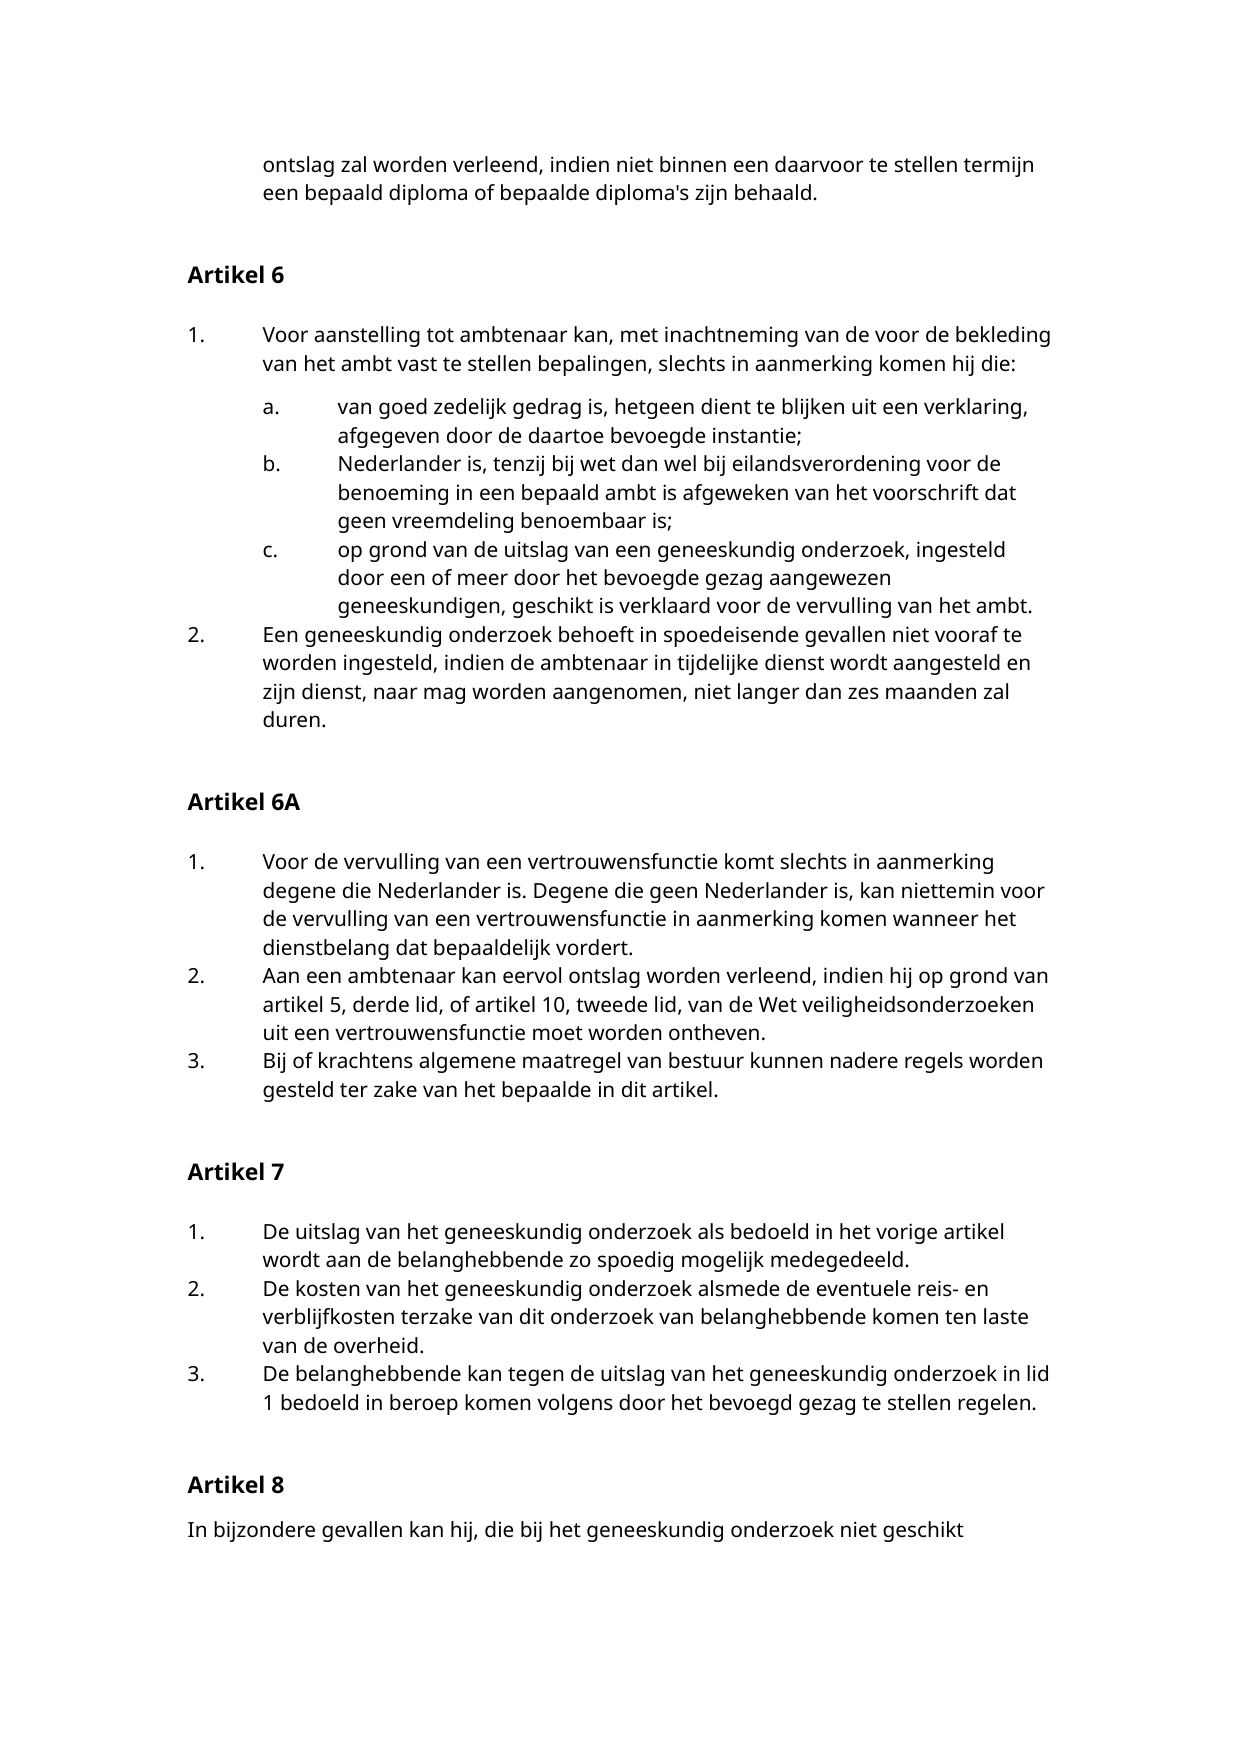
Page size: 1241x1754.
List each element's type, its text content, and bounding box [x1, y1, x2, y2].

subtitle Artikel 8 [187, 1469, 1053, 1500]
list Bij of krachtens algemene maatregel van bestuur kunnen nadere regels worden gesteld ter zake van het bepaalde in dit artikel. [187, 1047, 1053, 1103]
subtitle Artikel 6A [187, 786, 1053, 817]
subtitle Artikel 6 [187, 259, 1053, 291]
list van goed zedelijk gedrag is, hetgeen dient te blijken uit een verklaring, afgegeven door de daartoe bevoegde instantie; [262, 392, 1053, 449]
subtitle Artikel 7 [187, 1156, 1053, 1187]
list Voor aanstelling tot ambtenaar kan, met inachtneming van de voor de bekleding van het ambt vast te stellen bepalingen, slechts in aanmerking komen hij die: [187, 321, 1053, 377]
text In bijzondere gevallen kan hij, die bij het geneeskundig onderzoek niet geschikt [187, 1515, 1053, 1543]
list op grond van de uitslag van een geneeskundig onderzoek, ingesteld door een of meer door het bevoegde gezag aangewezen geneeskundigen, geschikt is verklaard voor de vervulling van het ambt. [262, 535, 1053, 620]
list Aan een ambtenaar kan eervol ontslag worden verleend, indien hij op grond van artikel 5, derde lid, of artikel 10, tweede lid, van de Wet veiligheidsonderzoeken uit een vertrouwensfunctie moet worden ontheven. [187, 961, 1053, 1047]
list Nederlander is, tenzij bij wet dan wel bij eilandsverordening voor de benoeming in een bepaald ambt is afgeweken van het voorschrift dat geen vreemdeling benoembaar is; [262, 449, 1053, 535]
list Voor de vervulling van een vertrouwensfunctie komt slechts in aanmerking degene die Nederlander is. Degene die geen Nederlander is, kan niettemin voor de vervulling van een vertrouwensfunctie in aanmerking komen wanneer het dienstbelang dat bepaaldelijk vordert. [187, 847, 1053, 961]
list Een geneeskundig onderzoek behoeft in spoedeisende gevallen niet vooraf te worden ingesteld, indien de ambtenaar in tijdelijke dienst wordt aangesteld en zijn dienst, naar mag worden aangenomen, niet langer dan zes maanden zal duren. [187, 620, 1053, 734]
list De belanghebbende kan tegen de uitslag van het geneeskundig onderzoek in lid 1 bedoeld in beroep komen volgens door het bevoegd gezag te stellen regelen. [187, 1359, 1053, 1416]
list De kosten van het geneeskundig onderzoek alsmede de eventuele reis- en verblijfkosten terzake van dit onderzoek van belanghebbende komen ten laste van de overheid. [187, 1274, 1053, 1359]
list De uitslag van het geneeskundig onderzoek als bedoeld in het vorige artikel wordt aan de belanghebbende zo spoedig mogelijk medegedeeld. [187, 1217, 1053, 1274]
list ontslag zal worden verleend, indien niet binnen een daarvoor te stellen termijn een bepaald diploma of bepaalde diploma's zijn behaald. [187, 150, 1053, 207]
